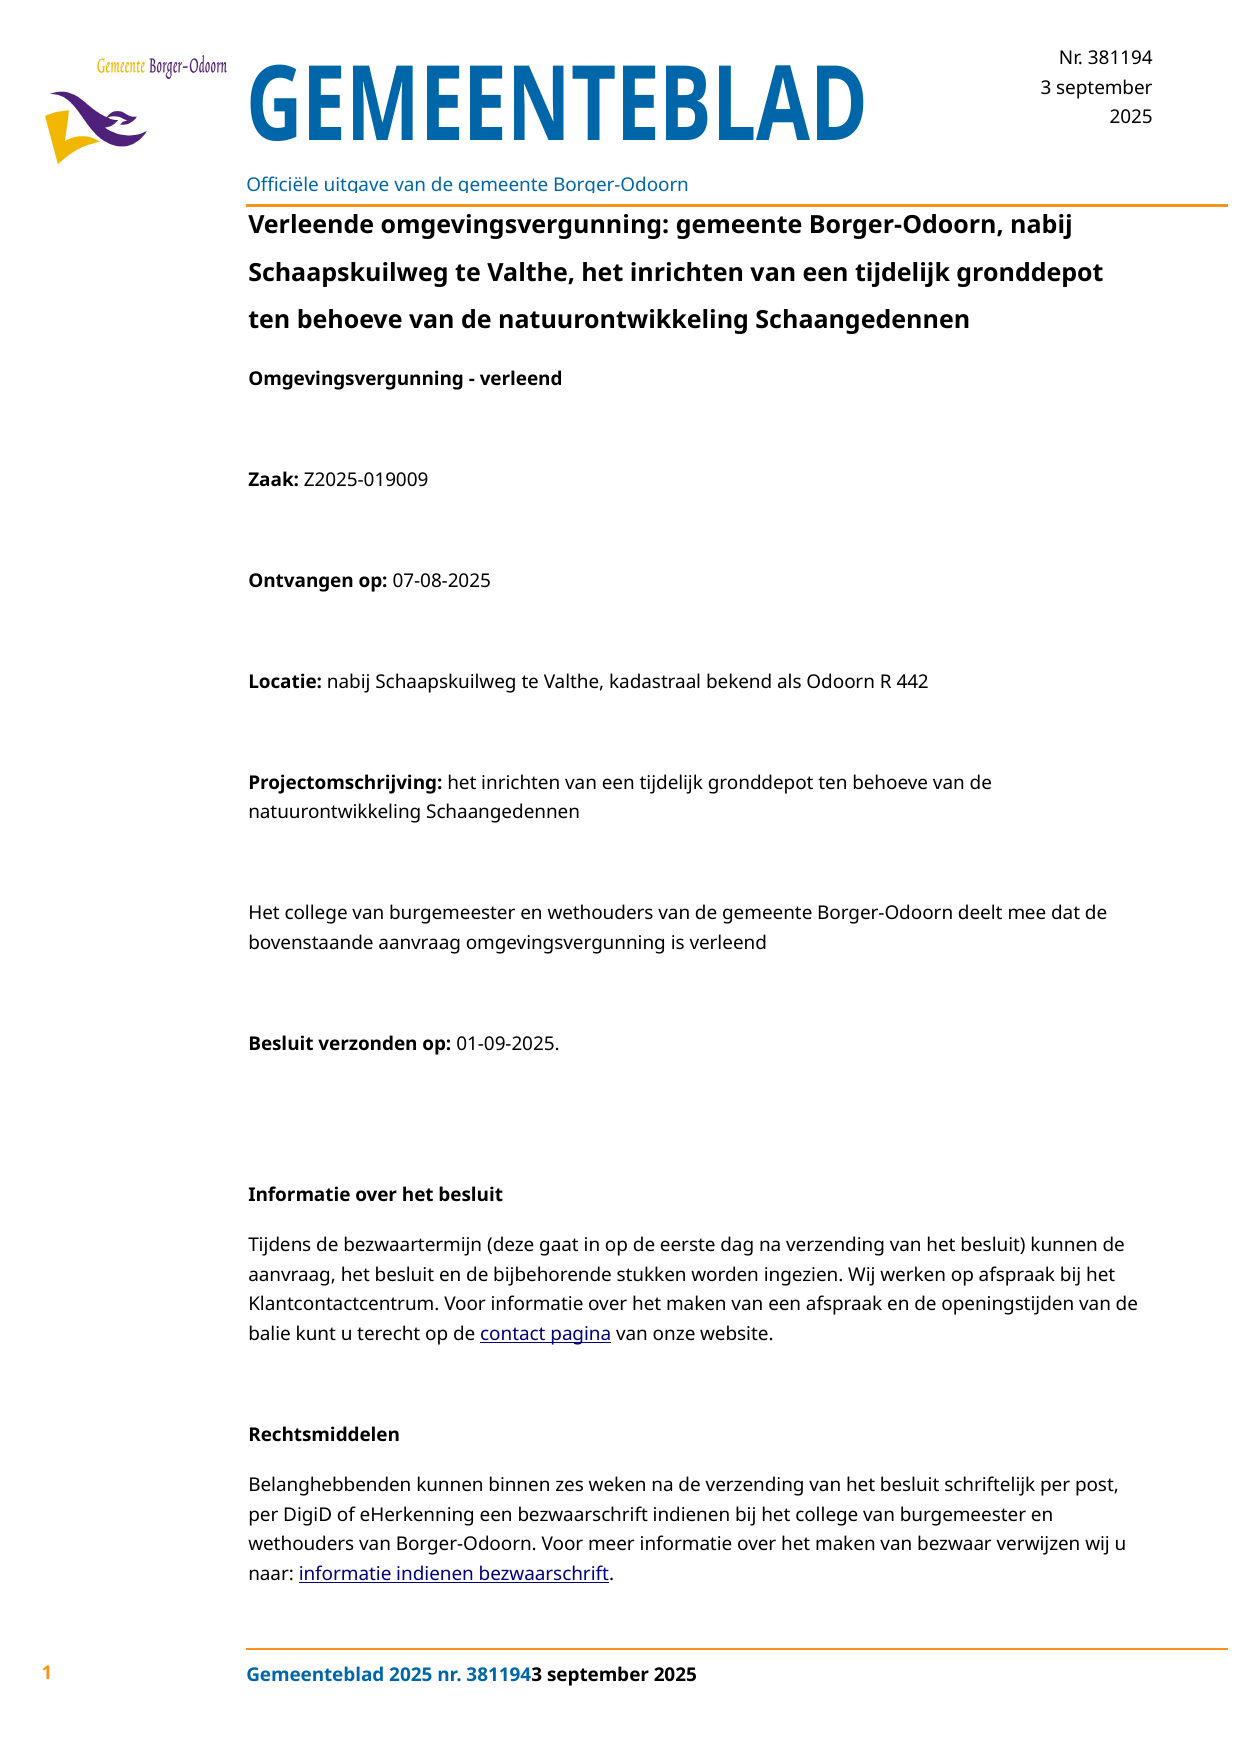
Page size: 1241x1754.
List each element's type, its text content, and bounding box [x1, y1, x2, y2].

text Informatie over het besluit [248, 1181, 1152, 1207]
text Locatie: nabij Schaapskuilweg te Valthe, kadastraal bekend als Odoorn R 442 [248, 668, 1152, 694]
text Ontvangen op: 07-08-2025 [248, 567, 1152, 593]
text Verleende omgevingsvergunning: gemeente Borger-Odoorn, nabij Schaapskuilweg te Valthe, het inrichten van een tijdelijk gronddepot ten behoeve van de natuurontwikkeling Schaangedennen [248, 207, 1152, 336]
text Tijdens de bezwaartermijn (deze gaat in op de eerste dag na verzending van het besluit) kunnen de aanvraag, het besluit en de bijbehorende stukken worden ingezien. Wij werken op afspraak bij het Klantcontactcentrum. Voor informatie over het maken van een afspraak en de openingstijden van de balie kunt u terecht op de contact pagina van onze website. [248, 1231, 1152, 1346]
text Het college van burgemeester en wethouders van de gemeente Borger-Odoorn deelt mee dat de bovenstaande aanvraag omgevingsvergunning is verleend [248, 899, 1152, 954]
text Zaak: Z2025-019009 [248, 466, 1152, 492]
text Omgevingsvergunning - verleend [248, 366, 1152, 391]
picture [41, 47, 231, 172]
text Besluit verzonden op: 01-09-2025. [248, 1030, 1152, 1055]
text Projectomschrijving: het inrichten van een tijdelijk gronddepot ten behoeve van de natuurontwikkeling Schaangedennen [248, 769, 1152, 824]
text Rechtsmiddelen [248, 1421, 1152, 1447]
text Belanghebbenden kunnen binnen zes weken na de verzending van het besluit schriftelijk per post, per DigiD of eHerkenning een bezwaarschrift indienen bij het college van burgemeester en wethouders van Borger-Odoorn. Voor meer informatie over het maken van bezwaar verwijzen wij u naar: informatie indienen bezwaarschrift. [248, 1471, 1152, 1586]
